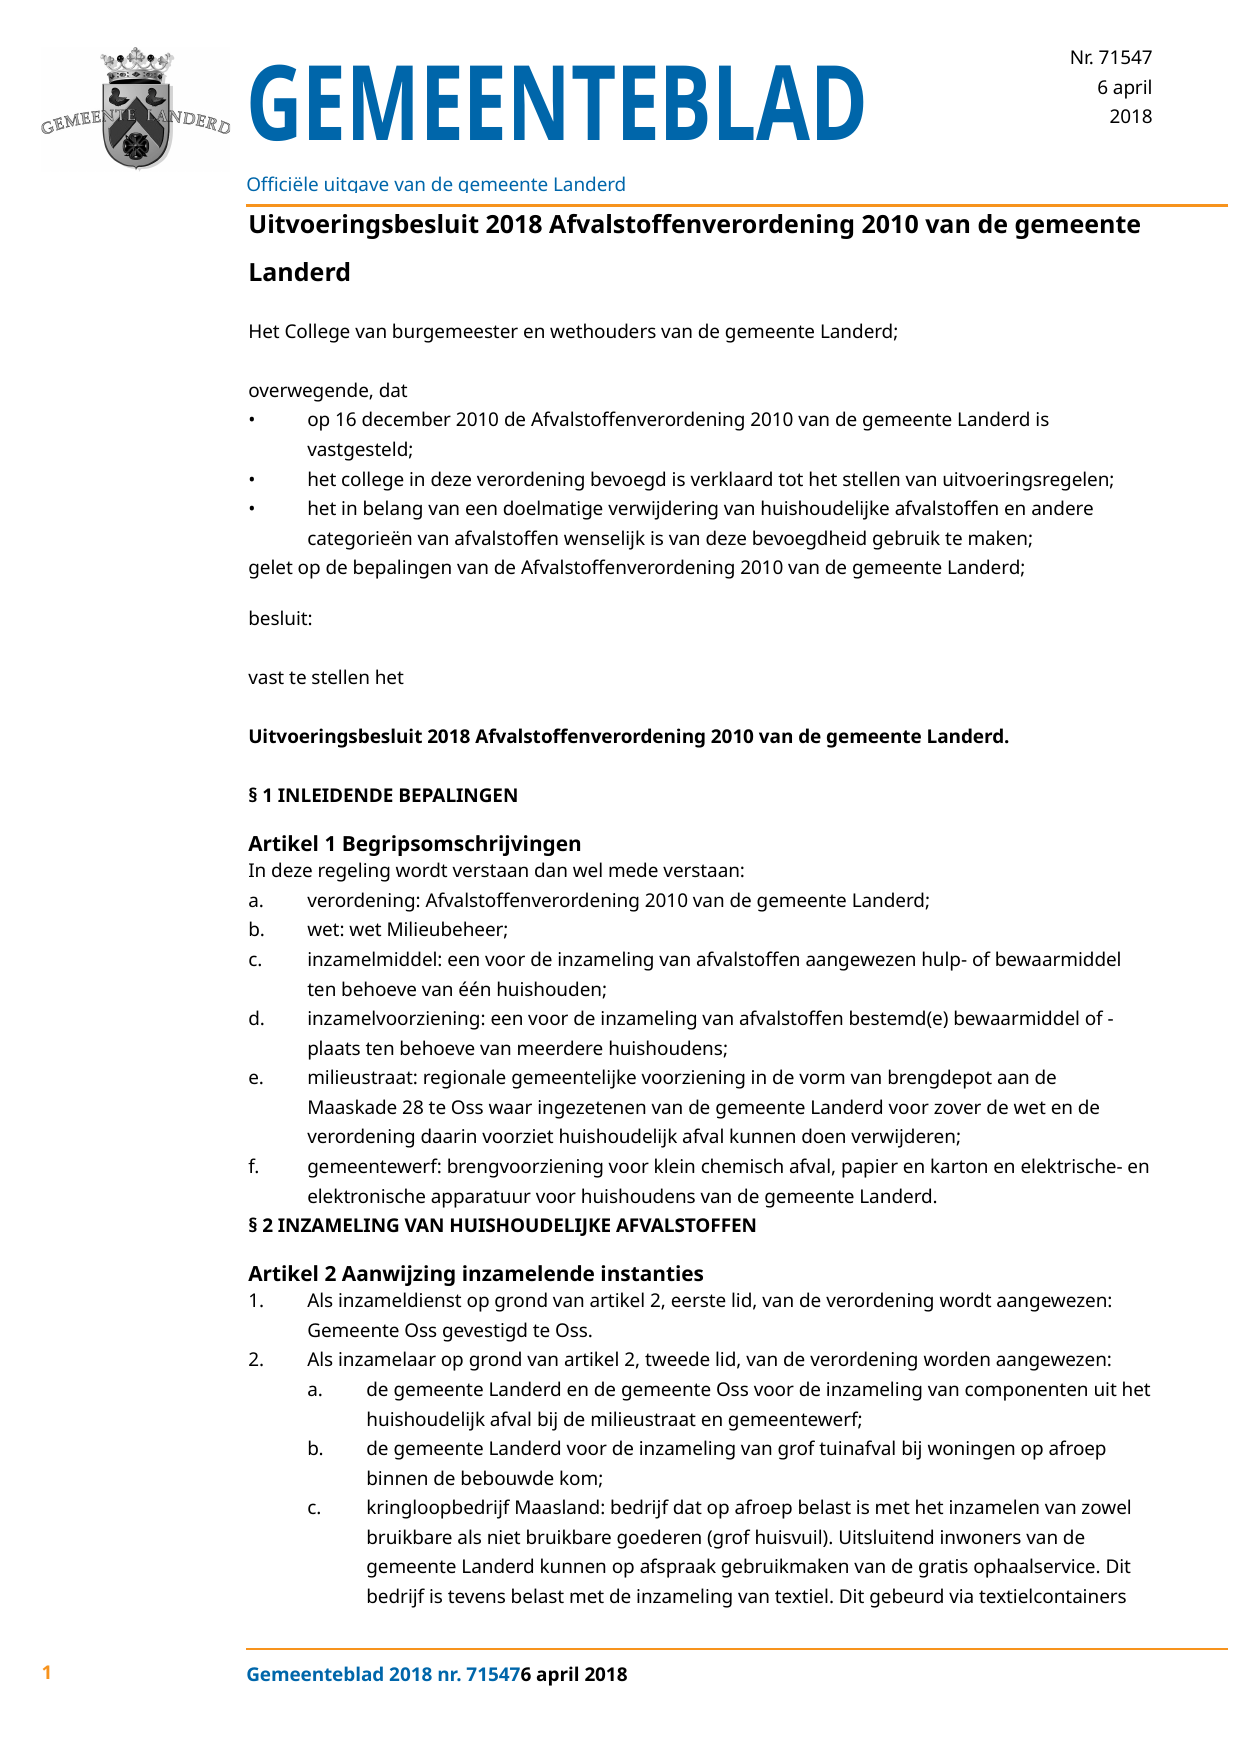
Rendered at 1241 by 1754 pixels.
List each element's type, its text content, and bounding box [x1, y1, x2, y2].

list het college in deze verordening bevoegd is verklaard tot het stellen van uitvoeringsregelen; [248, 466, 1152, 492]
text Uitvoeringsbesluit 2018 Afvalstoffenverordening 2010 van de gemeente Landerd. [248, 723, 1152, 749]
list inzamelmiddel: een voor de inzameling van afvalstoffen aangewezen hulp- of bewaarmiddel ten behoeve van één huishouden; [248, 946, 1152, 1001]
text overwegende, dat [248, 377, 1152, 403]
text § 2 INZAMELING VAN HUISHOUDELIJKE AFVALSTOFFEN [248, 1212, 1152, 1238]
text Het College van burgemeester en wethouders van de gemeente Landerd; [248, 318, 1152, 344]
list Als inzamelaar op grond van artikel 2, tweede lid, van de verordening worden aangewezen: [248, 1347, 1152, 1372]
list de gemeente Landerd voor de inzameling van grof tuinafval bij woningen op afroep binnen de bebouwde kom; [307, 1435, 1152, 1491]
list kringloopbedrijf Maasland: bedrijf dat op afroep belast is met het inzamelen van zowel bruikbare als niet bruikbare goederen (grof huisvuil). Uitsluitend inwoners van de gemeente Landerd kunnen op afspraak gebruikmaken van de gratis ophaalservice. Dit bedrijf is tevens belast met de inzameling van textiel. Dit gebeurd via textielcontainers [307, 1494, 1152, 1609]
text Artikel 2 Aanwijzing inzamelende instanties [248, 1259, 1152, 1287]
text Artikel 1 Begripsomschrijvingen [248, 829, 1152, 857]
list wet: wet Milieubeheer; [248, 917, 1152, 942]
list het in belang van een doelmatige verwijdering van huishoudelijke afvalstoffen en andere categorieën van afvalstoffen wenselijk is van deze bevoegdheid gebruik te maken; [248, 495, 1152, 551]
text gelet op de bepalingen van de Afvalstoffenverordening 2010 van de gemeente Landerd; [248, 554, 1152, 580]
list de gemeente Landerd en de gemeente Oss voor de inzameling van componenten uit het huishoudelijk afval bij de milieustraat en gemeentewerf; [307, 1376, 1152, 1431]
list milieustraat: regionale gemeentelijke voorziening in de vorm van brengdepot aan de Maaskade 28 te Oss waar ingezetenen van de gemeente Landerd voor zover de wet en de verordening daarin voorziet huishoudelijk afval kunnen doen verwijderen; [248, 1064, 1152, 1149]
list inzamelvoorziening: een voor de inzameling van afvalstoffen bestemd(e) bewaarmiddel of -plaats ten behoeve van meerdere huishoudens; [248, 1005, 1152, 1061]
list gemeentewerf: brengvoorziening voor klein chemisch afval, papier en karton en elektrische- en elektronische apparatuur voor huishoudens van de gemeente Landerd. [248, 1153, 1152, 1208]
list verordening: Afvalstoffenverordening 2010 van de gemeente Landerd; [248, 887, 1152, 913]
text § 1 INLEIDENDE BEPALINGEN [248, 782, 1152, 808]
picture [41, 47, 231, 172]
text vast te stellen het [248, 664, 1152, 690]
list Als inzameldienst op grond van artikel 2, eerste lid, van de verordening wordt aangewezen: Gemeente Oss gevestigd te Oss. [248, 1287, 1152, 1343]
text In deze regeling wordt verstaan dan wel mede verstaan: [248, 857, 1152, 883]
list op 16 december 2010 de Afvalstoffenverordening 2010 van de gemeente Landerd is vastgesteld; [248, 407, 1152, 462]
text besluit: [248, 605, 1152, 631]
text Uitvoeringsbesluit 2018 Afvalstoffenverordening 2010 van de gemeente Landerd [248, 207, 1152, 288]
